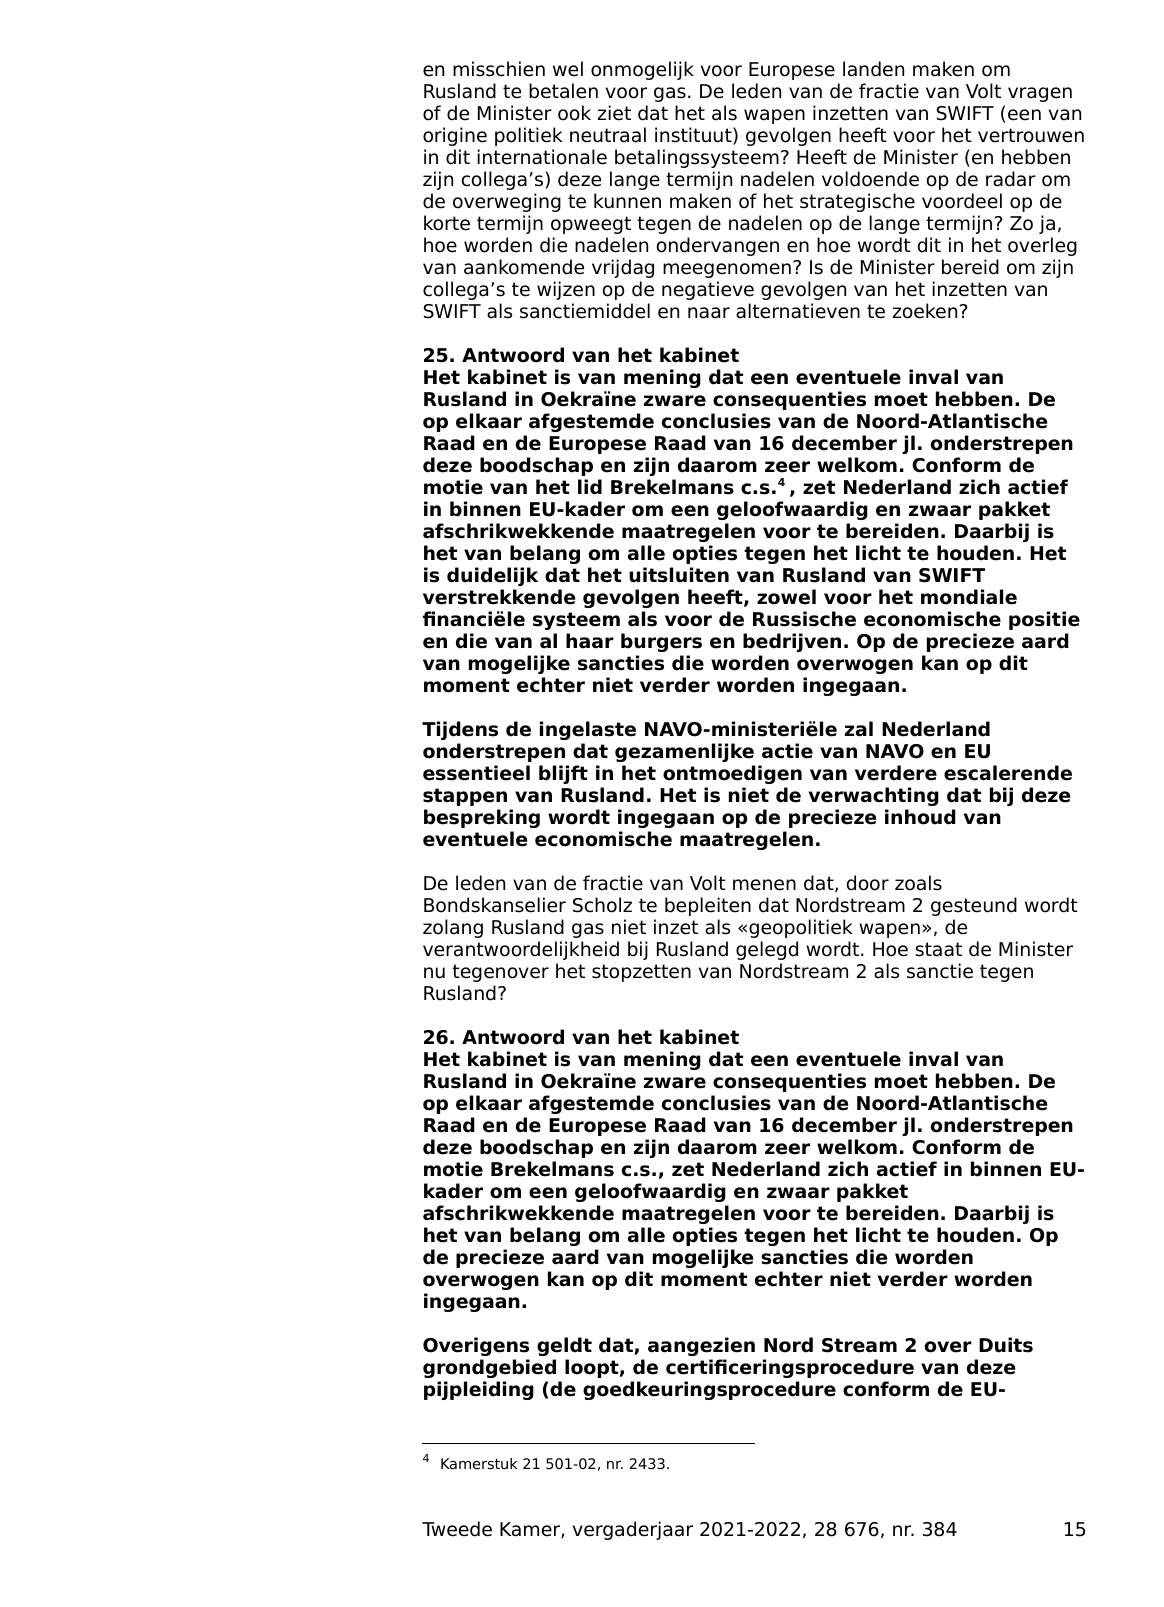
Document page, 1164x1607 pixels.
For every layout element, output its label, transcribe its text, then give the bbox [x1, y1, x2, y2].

text Het kabinet is van mening dat een eventuele inval van Rusland in Oekraïne zware consequenties moet hebben. De op elkaar afgestemde conclusies van de Noord-Atlantische Raad en de Europese Raad van 16 december jl. onderstrepen deze boodschap en zijn daarom zeer welkom. Conform de motie van het lid Brekelmans c.s., zet Nederland zich actief in binnen EU-kader om een geloofwaardig en zwaar pakket afschrikwekkende maatregelen voor te bereiden. Daarbij is het van belang om alle opties tegen het licht te houden. Het is duidelijk dat het uitsluiten van Rusland van SWIFT verstrekkende gevolgen heeft, zowel voor het mondiale financiële systeem als voor de Russische economische positie en die van al haar burgers en bedrijven. Op de precieze aard van mogelijke sancties die worden overwogen kan op dit moment echter niet verder worden ingegaan. [422, 367, 1087, 697]
text Kamerstuk 21 501-02, nr. 2433. [422, 1452, 1087, 1474]
text 26. Antwoord van het kabinet [422, 1027, 1087, 1049]
text Het kabinet is van mening dat een eventuele inval van Rusland in Oekraïne zware consequenties moet hebben. De op elkaar afgestemde conclusies van de Noord-Atlantische Raad en de Europese Raad van 16 december jl. onderstrepen deze boodschap en zijn daarom zeer welkom. Conform de motie Brekelmans c.s., zet Nederland zich actief in binnen EU-kader om een geloofwaardig en zwaar pakket afschrikwekkende maatregelen voor te bereiden. Daarbij is het van belang om alle opties tegen het licht te houden. Op de precieze aard van mogelijke sancties die worden overwogen kan op dit moment echter niet verder worden ingegaan. [422, 1049, 1087, 1313]
text Overigens geldt dat, aangezien Nord Stream 2 over Duits grondgebied loopt, de certificeringsprocedure van deze pijpleiding (de goedkeuringsprocedure conform de EU- [422, 1335, 1087, 1401]
text en misschien wel onmogelijk voor Europese landen maken om Rusland te betalen voor gas. De leden van de fractie van Volt vragen of de Minister ook ziet dat het als wapen inzetten van SWIFT (een van origine politiek neutraal instituut) gevolgen heeft voor het vertrouwen in dit internationale betalingssysteem? Heeft de Minister (en hebben zijn collega’s) deze lange termijn nadelen voldoende op de radar om de overweging te kunnen maken of het strategische voordeel op de korte termijn opweegt tegen de nadelen op de lange termijn? Zo ja, hoe worden die nadelen ondervangen en hoe wordt dit in het overleg van aankomende vrijdag meegenomen? Is de Minister bereid om zijn collega’s te wijzen op de negatieve gevolgen van het inzetten van SWIFT als sanctiemiddel en naar alternatieven te zoeken? [422, 59, 1087, 323]
text De leden van de fractie van Volt menen dat, door zoals Bondskanselier Scholz te bepleiten dat Nordstream 2 gesteund wordt zolang Rusland gas niet inzet als «geopolitiek wapen», de verantwoordelijkheid bij Rusland gelegd wordt. Hoe staat de Minister nu tegenover het stopzetten van Nordstream 2 als sanctie tegen Rusland? [422, 873, 1087, 1005]
text 25. Antwoord van het kabinet [422, 345, 1087, 367]
text Tijdens de ingelaste NAVO-ministeriële zal Nederland onderstrepen dat gezamenlijke actie van NAVO en EU essentieel blijft in het ontmoedigen van verdere escalerende stappen van Rusland. Het is niet de verwachting dat bij deze bespreking wordt ingegaan op de precieze inhoud van eventuele economische maatregelen. [422, 719, 1087, 851]
